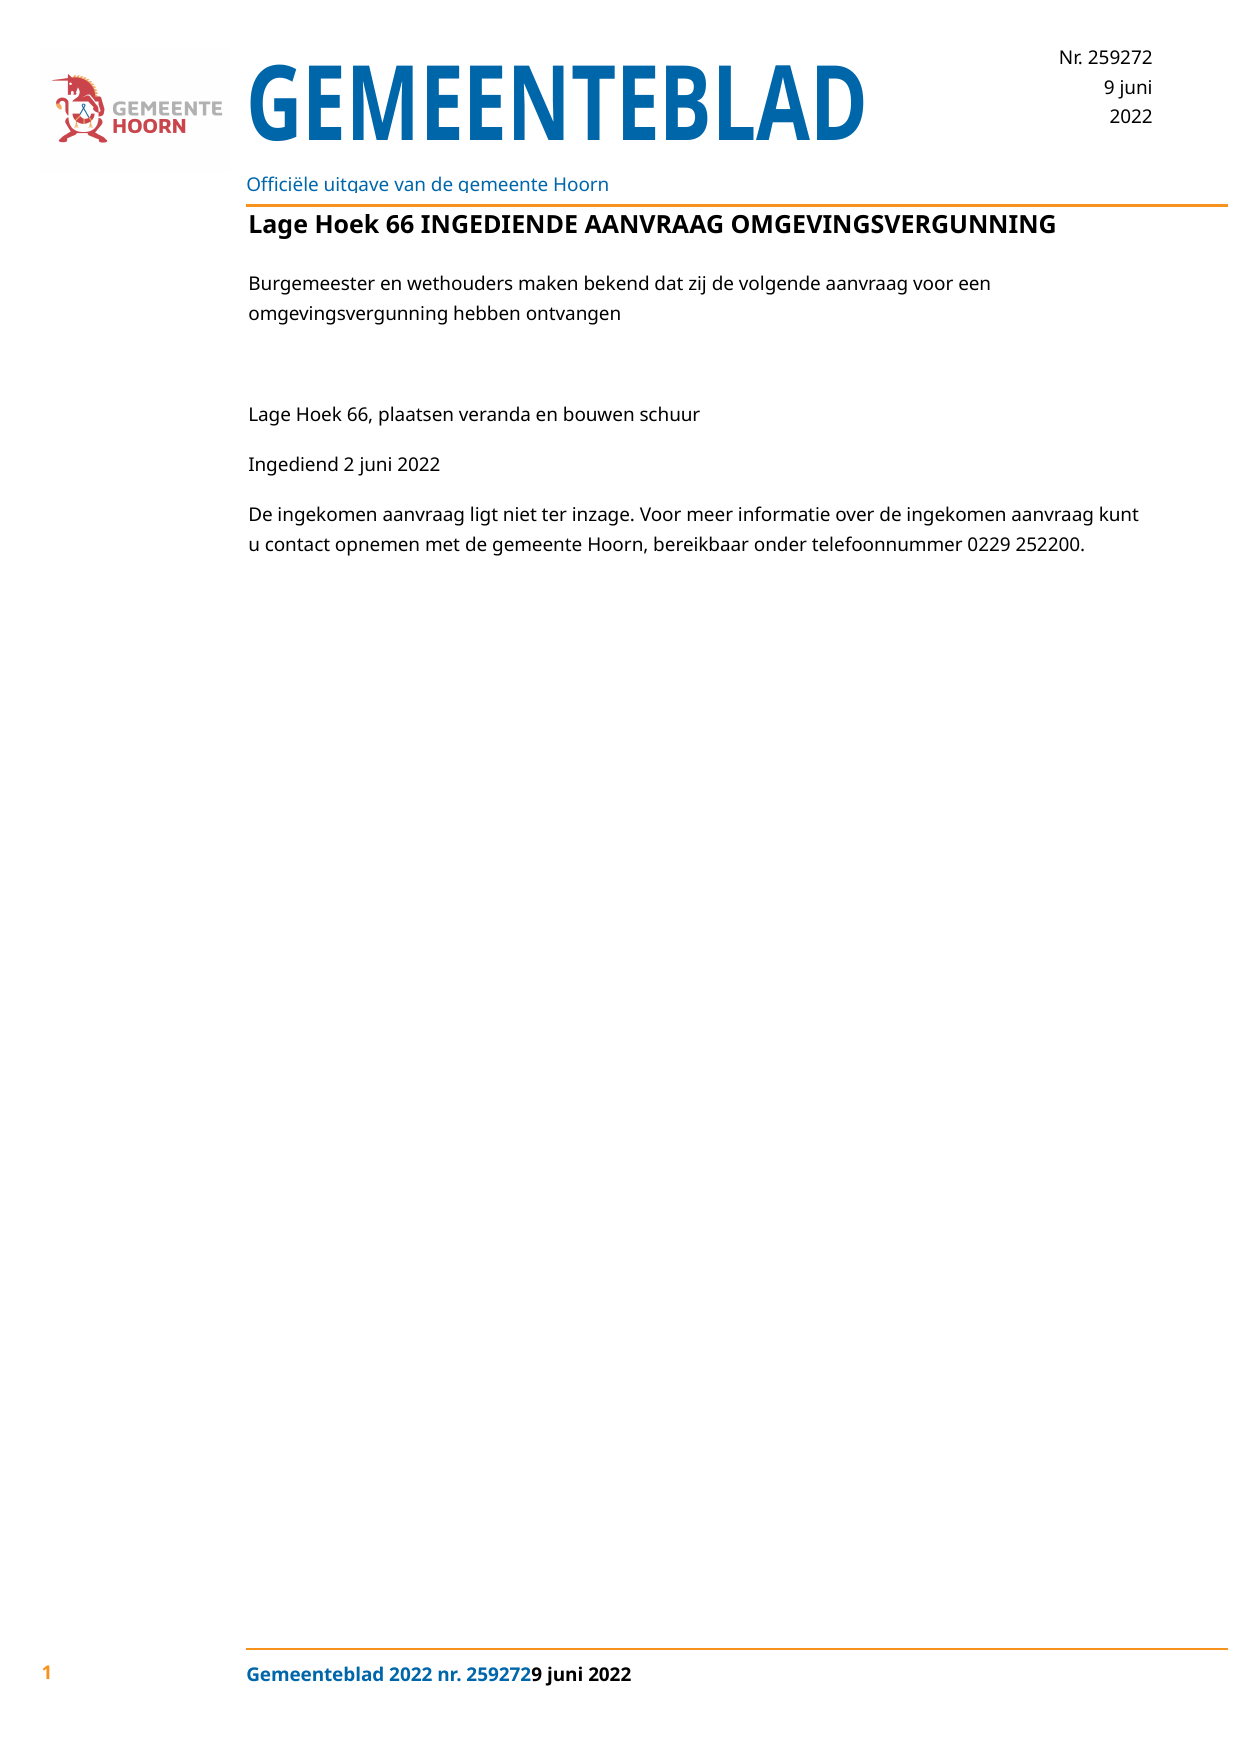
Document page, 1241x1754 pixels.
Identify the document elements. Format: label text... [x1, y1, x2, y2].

text Lage Hoek 66, plaatsen veranda en bouwen schuur [248, 401, 1152, 426]
text Burgemeester en wethouders maken bekend dat zij de volgende aanvraag voor een omgevingsvergunning hebben ontvangen [248, 270, 1152, 326]
text Ingediend 2 juni 2022 [248, 451, 1152, 477]
picture [41, 47, 231, 172]
text Lage Hoek 66 INGEDIENDE AANVRAAG OMGEVINGSVERGUNNING [248, 207, 1152, 241]
text De ingekomen aanvraag ligt niet ter inzage. Voor meer informatie over de ingekomen aanvraag kunt u contact opnemen met de gemeente Hoorn, bereikbaar onder telefoonnummer 0229 252200. [248, 502, 1152, 557]
